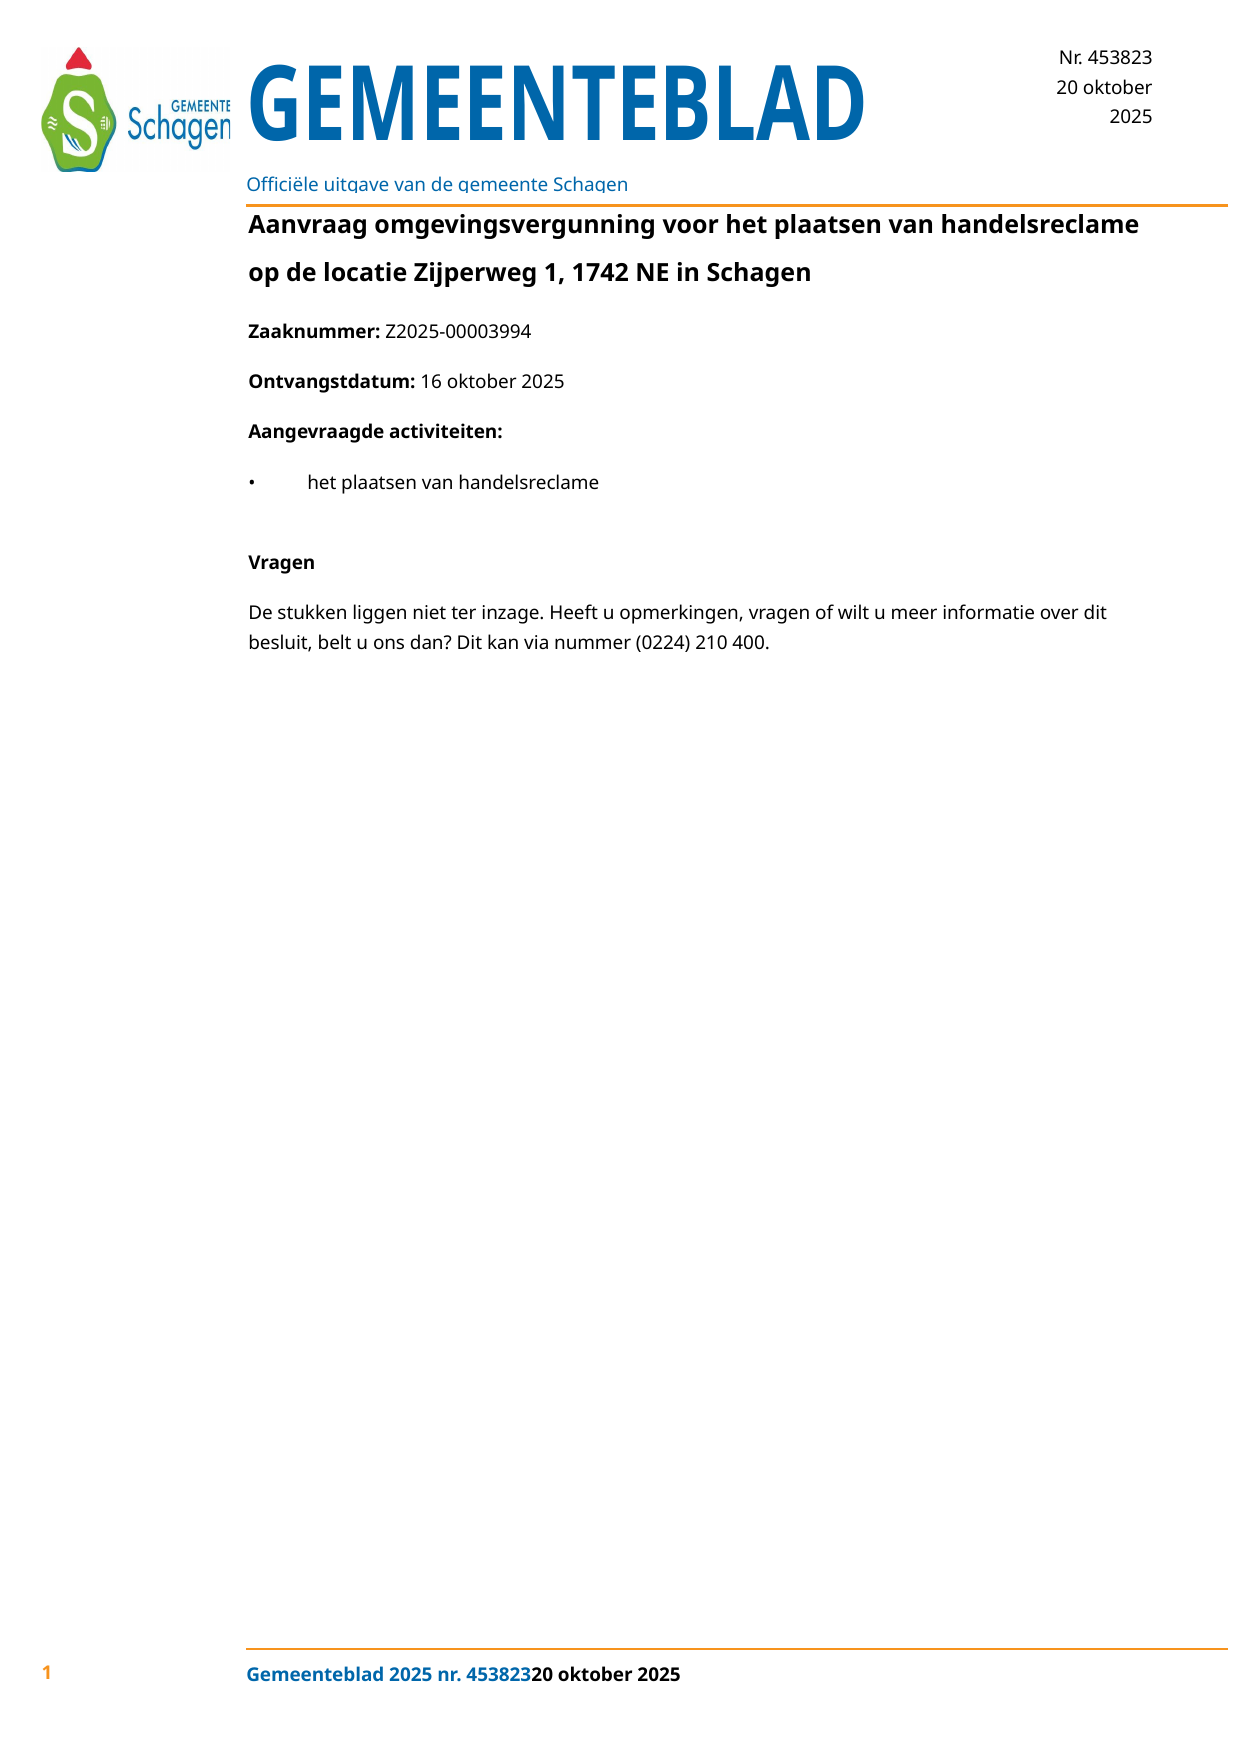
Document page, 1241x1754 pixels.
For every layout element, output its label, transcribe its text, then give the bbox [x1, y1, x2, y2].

text Aangevraagde activiteiten: [248, 419, 1152, 444]
text Zaaknummer: Z2025-00003994 [248, 318, 1152, 344]
text Vragen [248, 549, 1152, 575]
text De stukken liggen niet ter inzage. Heeft u opmerkingen, vragen of wilt u meer informatie over dit besluit, belt u ons dan? Dit kan via nummer (0224) 210 400. [248, 599, 1152, 655]
text Ontvangstdatum: 16 oktober 2025 [248, 368, 1152, 394]
text Aanvraag omgevingsvergunning voor het plaatsen van handelsreclame op de locatie Zijperweg 1, 1742 NE in Schagen [248, 207, 1152, 288]
list het plaatsen van handelsreclame [248, 469, 1152, 495]
picture [41, 47, 231, 172]
